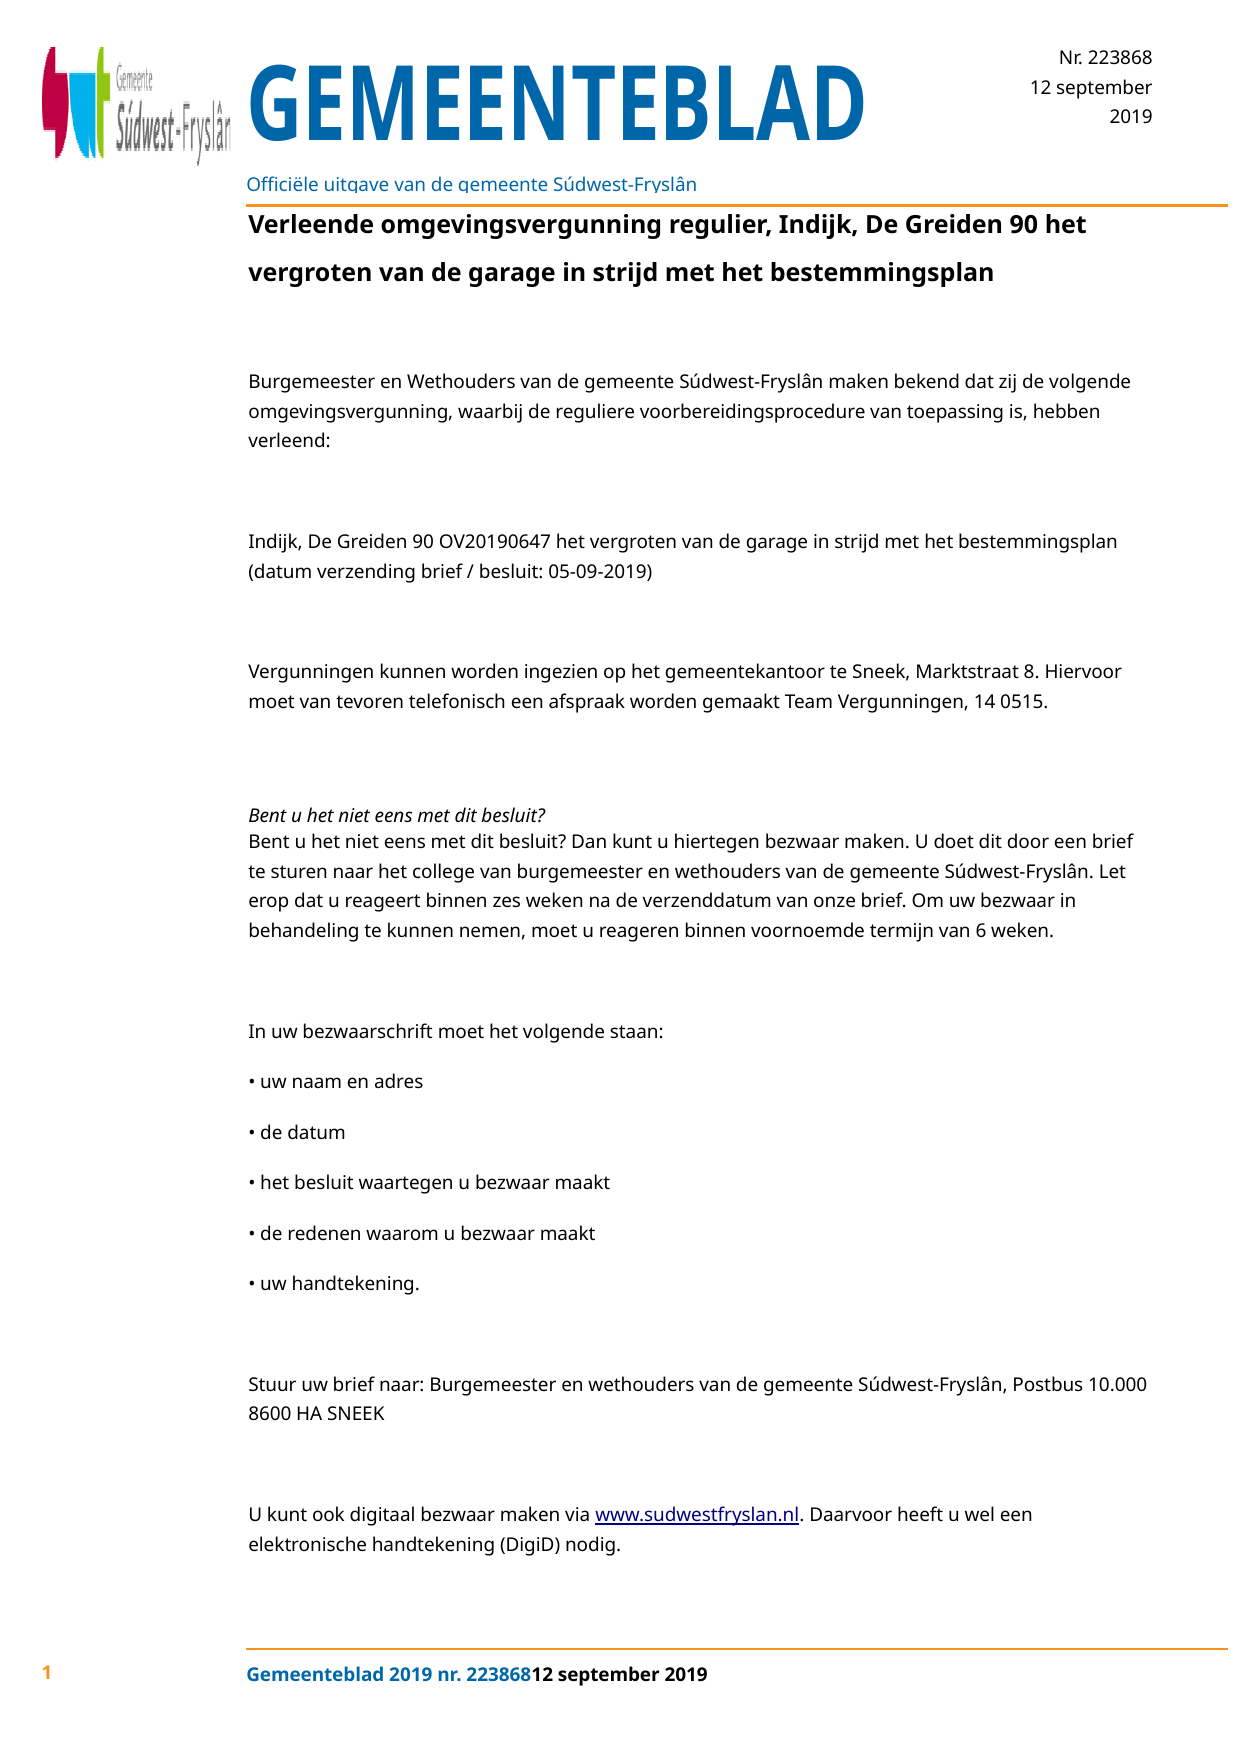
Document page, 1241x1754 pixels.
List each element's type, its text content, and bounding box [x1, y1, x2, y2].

picture [41, 47, 231, 172]
text • het besluit waartegen u bezwaar maakt [248, 1169, 1152, 1195]
text Vergunningen kunnen worden ingezien op het gemeentekantoor te Sneek, Marktstraat 8. Hiervoor moet van tevoren telefonisch een afspraak worden gemaakt Team Vergunningen, 14 0515. [248, 659, 1152, 714]
text • uw naam en adres [248, 1068, 1152, 1094]
text Verleende omgevingsvergunning regulier, Indijk, De Greiden 90 het vergroten van de garage in strijd met het bestemmingsplan [248, 207, 1152, 288]
text In uw bezwaarschrift moet het volgende staan: [248, 1018, 1152, 1044]
text Bent u het niet eens met dit besluit? [248, 803, 1152, 828]
text Stuur uw brief naar: Burgemeester en wethouders van de gemeente Súdwest-Fryslân, Postbus 10.000 8600 HA SNEEK [248, 1371, 1152, 1426]
text Burgemeester en Wethouders van de gemeente Súdwest-Fryslân maken bekend dat zij de volgende omgevingsvergunning, waarbij de reguliere voorbereidingsprocedure van toepassing is, hebben verleend: [248, 368, 1152, 453]
text Indijk, De Greiden 90 OV20190647 het vergroten van de garage in strijd met het bestemmingsplan (datum verzending brief / besluit: 05-09-2019) [248, 528, 1152, 584]
text • de redenen waarom u bezwaar maakt [248, 1220, 1152, 1245]
text • de datum [248, 1119, 1152, 1144]
text U kunt ook digitaal bezwaar maken via www.sudwestfryslan.nl. Daarvoor heeft u wel een elektronische handtekening (DigiD) nodig. [248, 1501, 1152, 1557]
text Bent u het niet eens met dit besluit? Dan kunt u hiertegen bezwaar maken. U doet dit door een brief te sturen naar het college van burgemeester en wethouders van de gemeente Súdwest-Fryslân. Let erop dat u reageert binnen zes weken na de verzenddatum van onze brief. Om uw bezwaar in behandeling te kunnen nemen, moet u reageren binnen voornoemde termijn van 6 weken. [248, 828, 1152, 943]
text • uw handtekening. [248, 1270, 1152, 1296]
